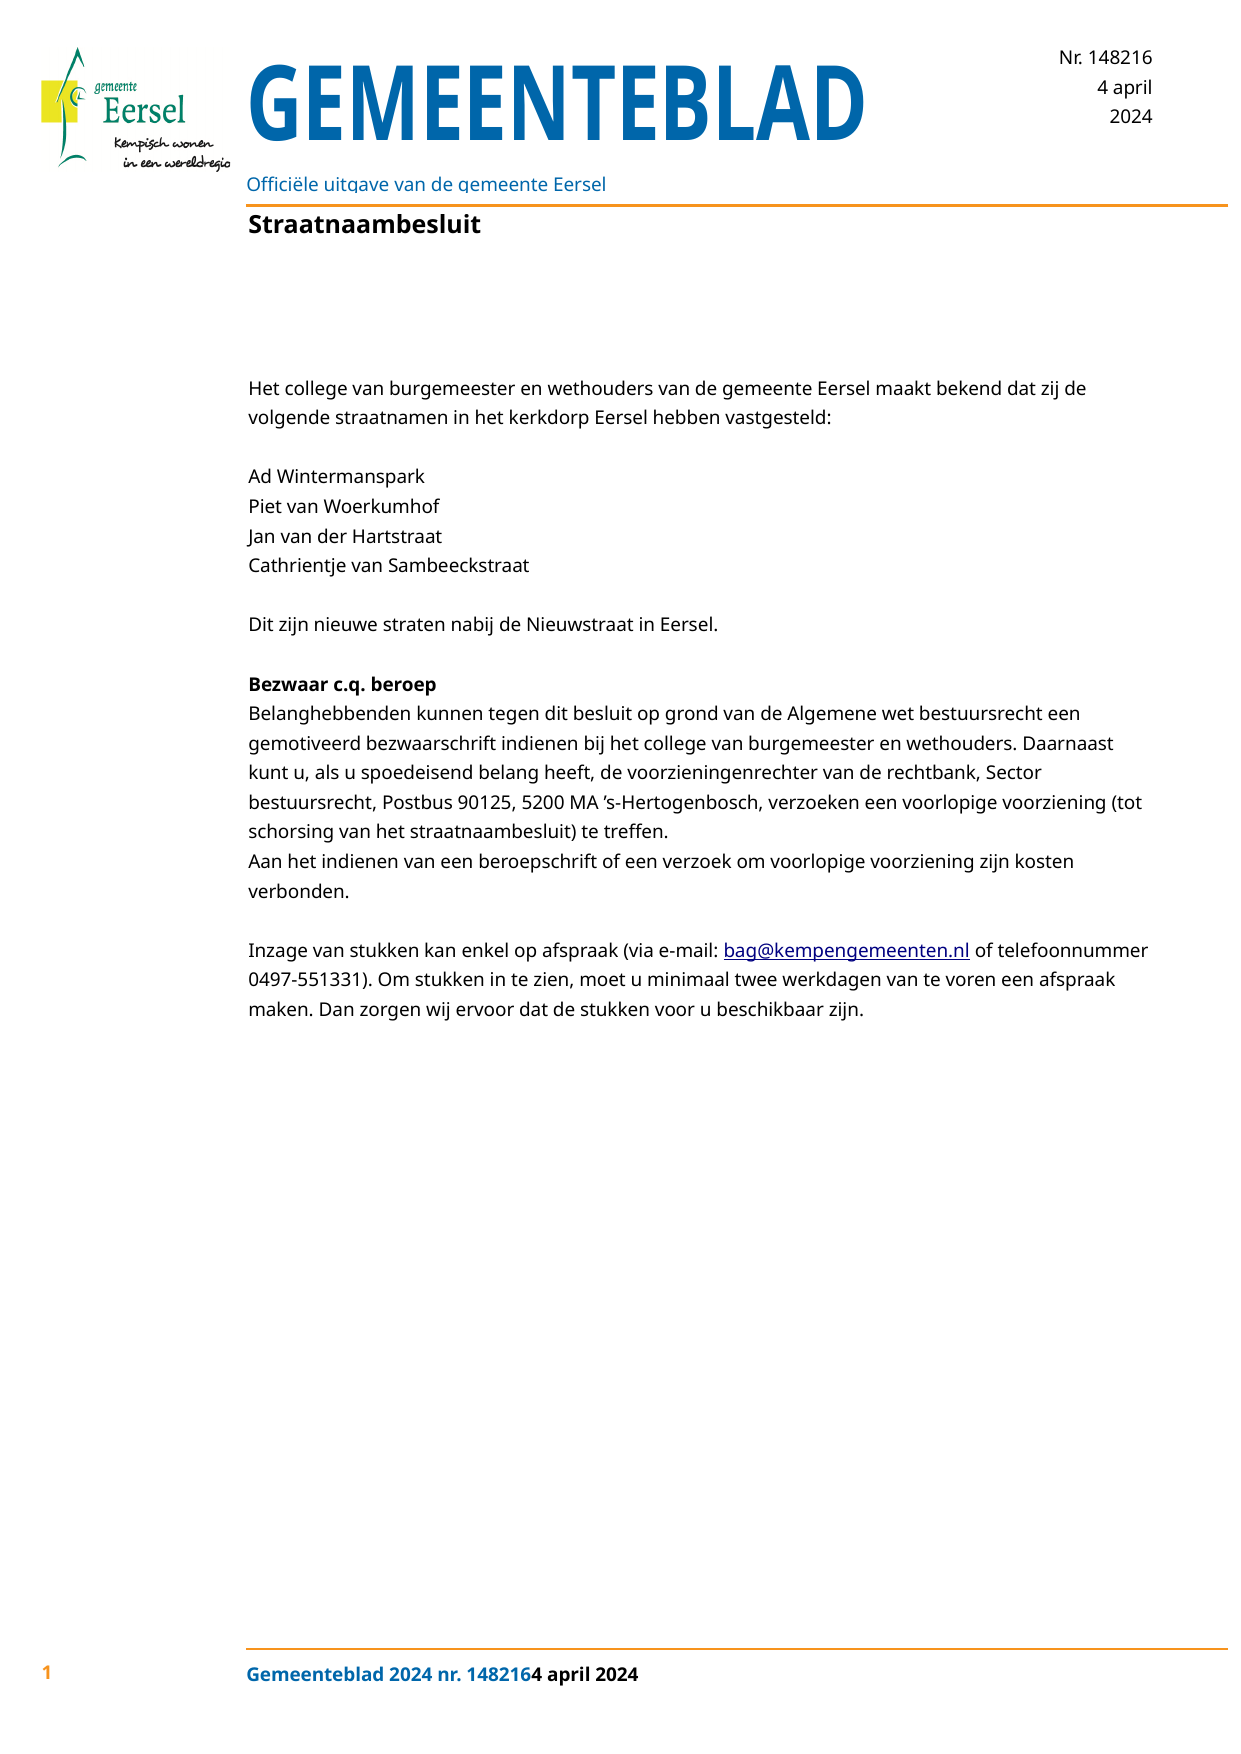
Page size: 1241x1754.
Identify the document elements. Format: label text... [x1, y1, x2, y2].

text Bezwaar c.q. beroep [248, 671, 1152, 696]
text Belanghebbenden kunnen tegen dit besluit op grond van de Algemene wet bestuursrecht een gemotiveerd bezwaarschrift indienen bij het college van burgemeester en wethouders. Daarnaast kunt u, als u spoedeisend belang heeft, de voorzieningenrechter van de rechtbank, Sector bestuursrecht, Postbus 90125, 5200 MA ’s-Hertogenbosch, verzoeken een voorlopige voorziening (tot schorsing van het straatnaambesluit) te treffen. [248, 700, 1152, 844]
text Inzage van stukken kan enkel op afspraak (via e-mail: bag@kempengemeenten.nl of telefoonnummer 0497-551331). Om stukken in te zien, moet u minimaal twee werkdagen van te voren een afspraak maken. Dan zorgen wij ervoor dat de stukken voor u beschikbaar zijn. [248, 937, 1152, 1022]
text Piet van Woerkumhof [248, 493, 1152, 519]
text Cathrientje van Sambeeckstraat [248, 552, 1152, 578]
text Jan van der Hartstraat [248, 523, 1152, 548]
text Het college van burgemeester en wethouders van de gemeente Eersel maakt bekend dat zij de volgende straatnamen in het kerkdorp Eersel hebben vastgesteld: [248, 375, 1152, 430]
text Ad Wintermanspark [248, 464, 1152, 489]
text Straatnaambesluit [248, 207, 1152, 241]
picture [41, 47, 231, 172]
text Dit zijn nieuwe straten nabij de Nieuwstraat in Eersel. [248, 612, 1152, 637]
text Aan het indienen van een beroepschrift of een verzoek om voorlopige voorziening zijn kosten verbonden. [248, 848, 1152, 903]
